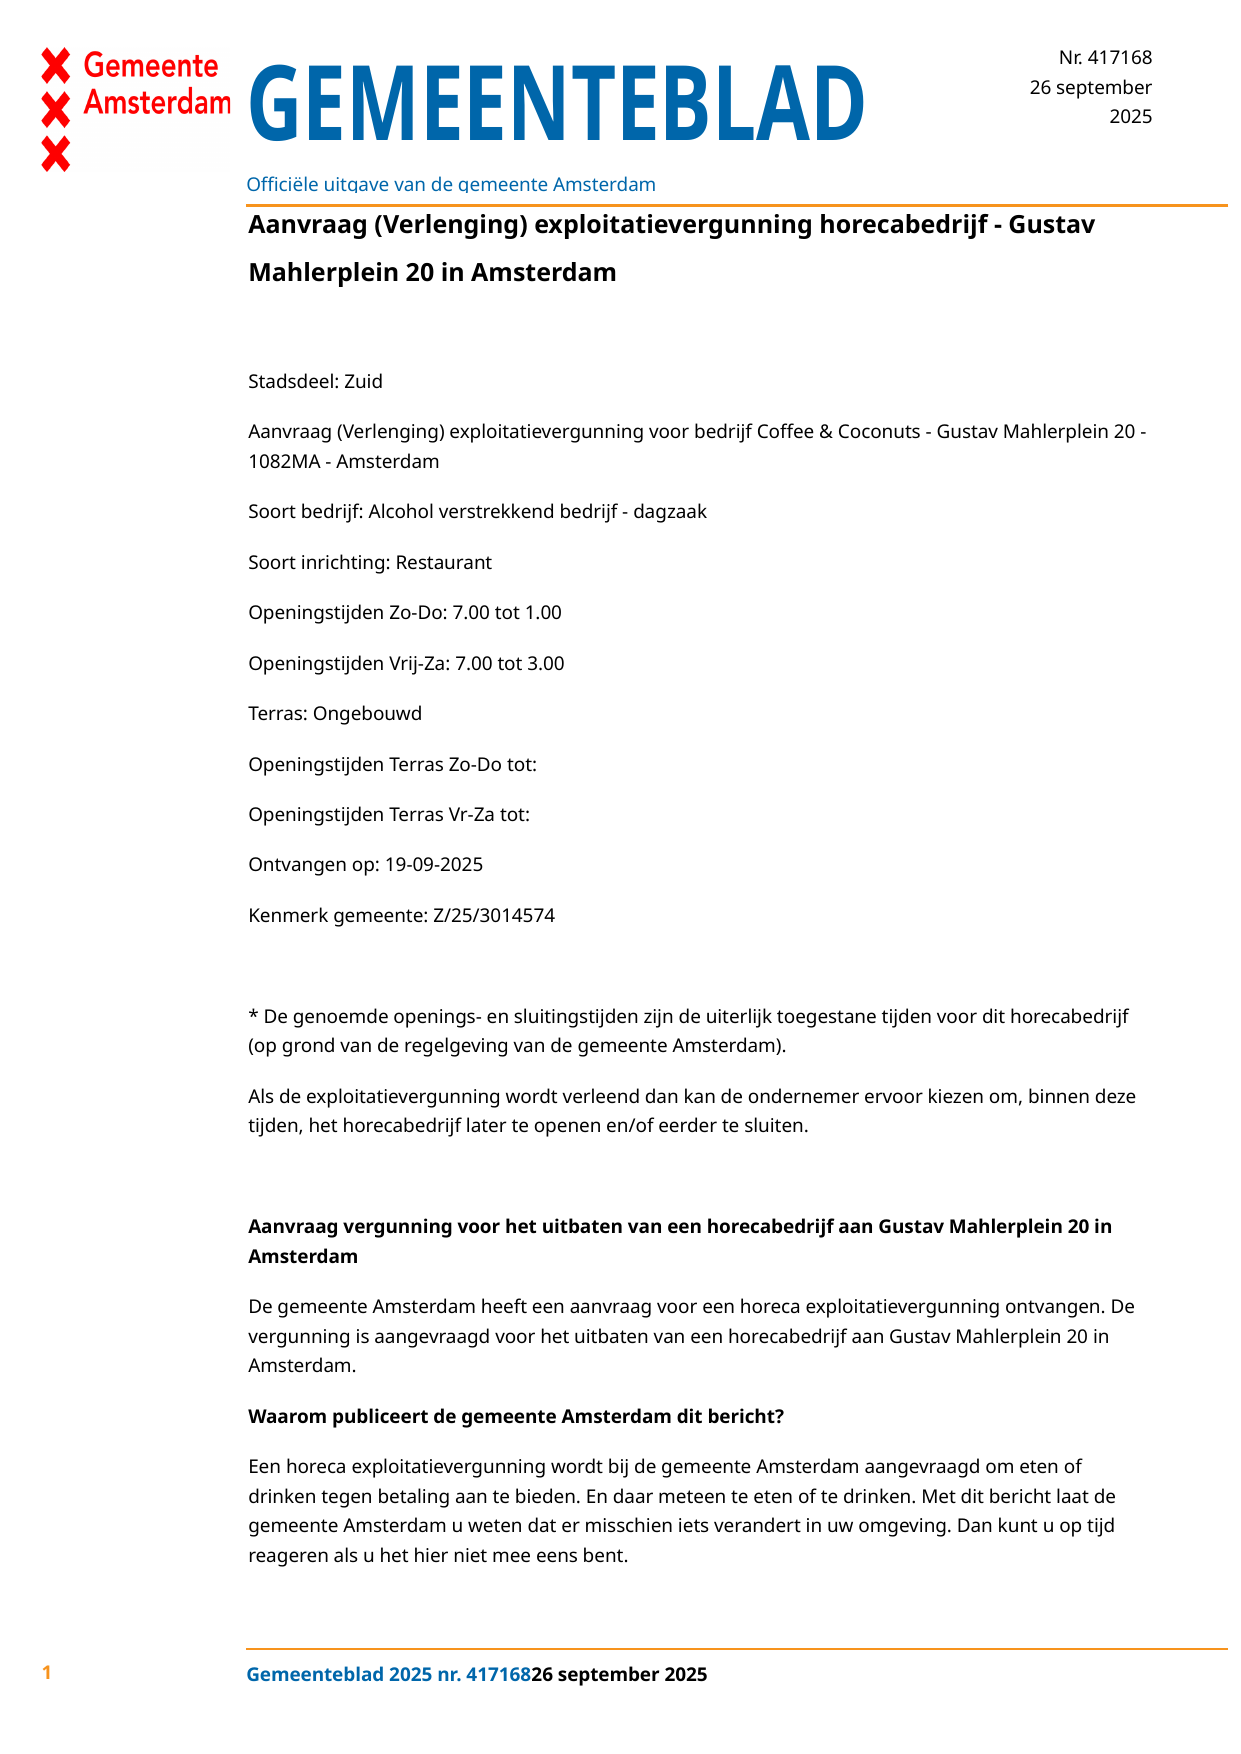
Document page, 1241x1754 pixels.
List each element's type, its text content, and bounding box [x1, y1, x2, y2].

text Soort bedrijf: Alcohol verstrekkend bedrijf - dagzaak [248, 499, 1152, 524]
text Soort inrichting: Restaurant [248, 549, 1152, 575]
text Als de exploitatievergunning wordt verleend dan kan de ondernemer ervoor kiezen om, binnen deze tijden, het horecabedrijf later te openen en/of eerder te sluiten. [248, 1083, 1152, 1138]
text Aanvraag (Verlenging) exploitatievergunning horecabedrijf - Gustav Mahlerplein 20 in Amsterdam [248, 207, 1152, 288]
text Openingstijden Zo-Do: 7.00 tot 1.00 [248, 599, 1152, 625]
text Aanvraag (Verlenging) exploitatievergunning voor bedrijf Coffee & Coconuts - Gustav Mahlerplein 20 - 1082MA - Amsterdam [248, 419, 1152, 474]
text Stadsdeel: Zuid [248, 368, 1152, 394]
text Kenmerk gemeente: Z/25/3014574 [248, 902, 1152, 928]
text Een horeca exploitatievergunning wordt bij de gemeente Amsterdam aangevraagd om eten of drinken tegen betaling aan te bieden. En daar meteen te eten of te drinken. Met dit bericht laat de gemeente Amsterdam u weten dat er misschien iets verandert in uw omgeving. Dan kunt u op tijd reageren als u het hier niet mee eens bent. [248, 1453, 1152, 1568]
text Waarom publiceert de gemeente Amsterdam dit bericht? [248, 1403, 1152, 1429]
picture [41, 47, 231, 172]
text Ontvangen op: 19-09-2025 [248, 852, 1152, 877]
text * De genoemde openings- en sluitingstijden zijn de uiterlijk toegestane tijden voor dit horecabedrijf (op grond van de regelgeving van de gemeente Amsterdam). [248, 1003, 1152, 1058]
text Terras: Ongebouwd [248, 700, 1152, 726]
text Openingstijden Terras Vr-Za tot: [248, 801, 1152, 827]
text De gemeente Amsterdam heeft een aanvraag voor een horeca exploitatievergunning ontvangen. De vergunning is aangevraagd voor het uitbaten van een horecabedrijf aan Gustav Mahlerplein 20 in Amsterdam. [248, 1293, 1152, 1378]
text Openingstijden Terras Zo-Do tot: [248, 751, 1152, 777]
text Aanvraag vergunning voor het uitbaten van een horecabedrijf aan Gustav Mahlerplein 20 in Amsterdam [248, 1213, 1152, 1269]
text Openingstijden Vrij-Za: 7.00 tot 3.00 [248, 650, 1152, 676]
